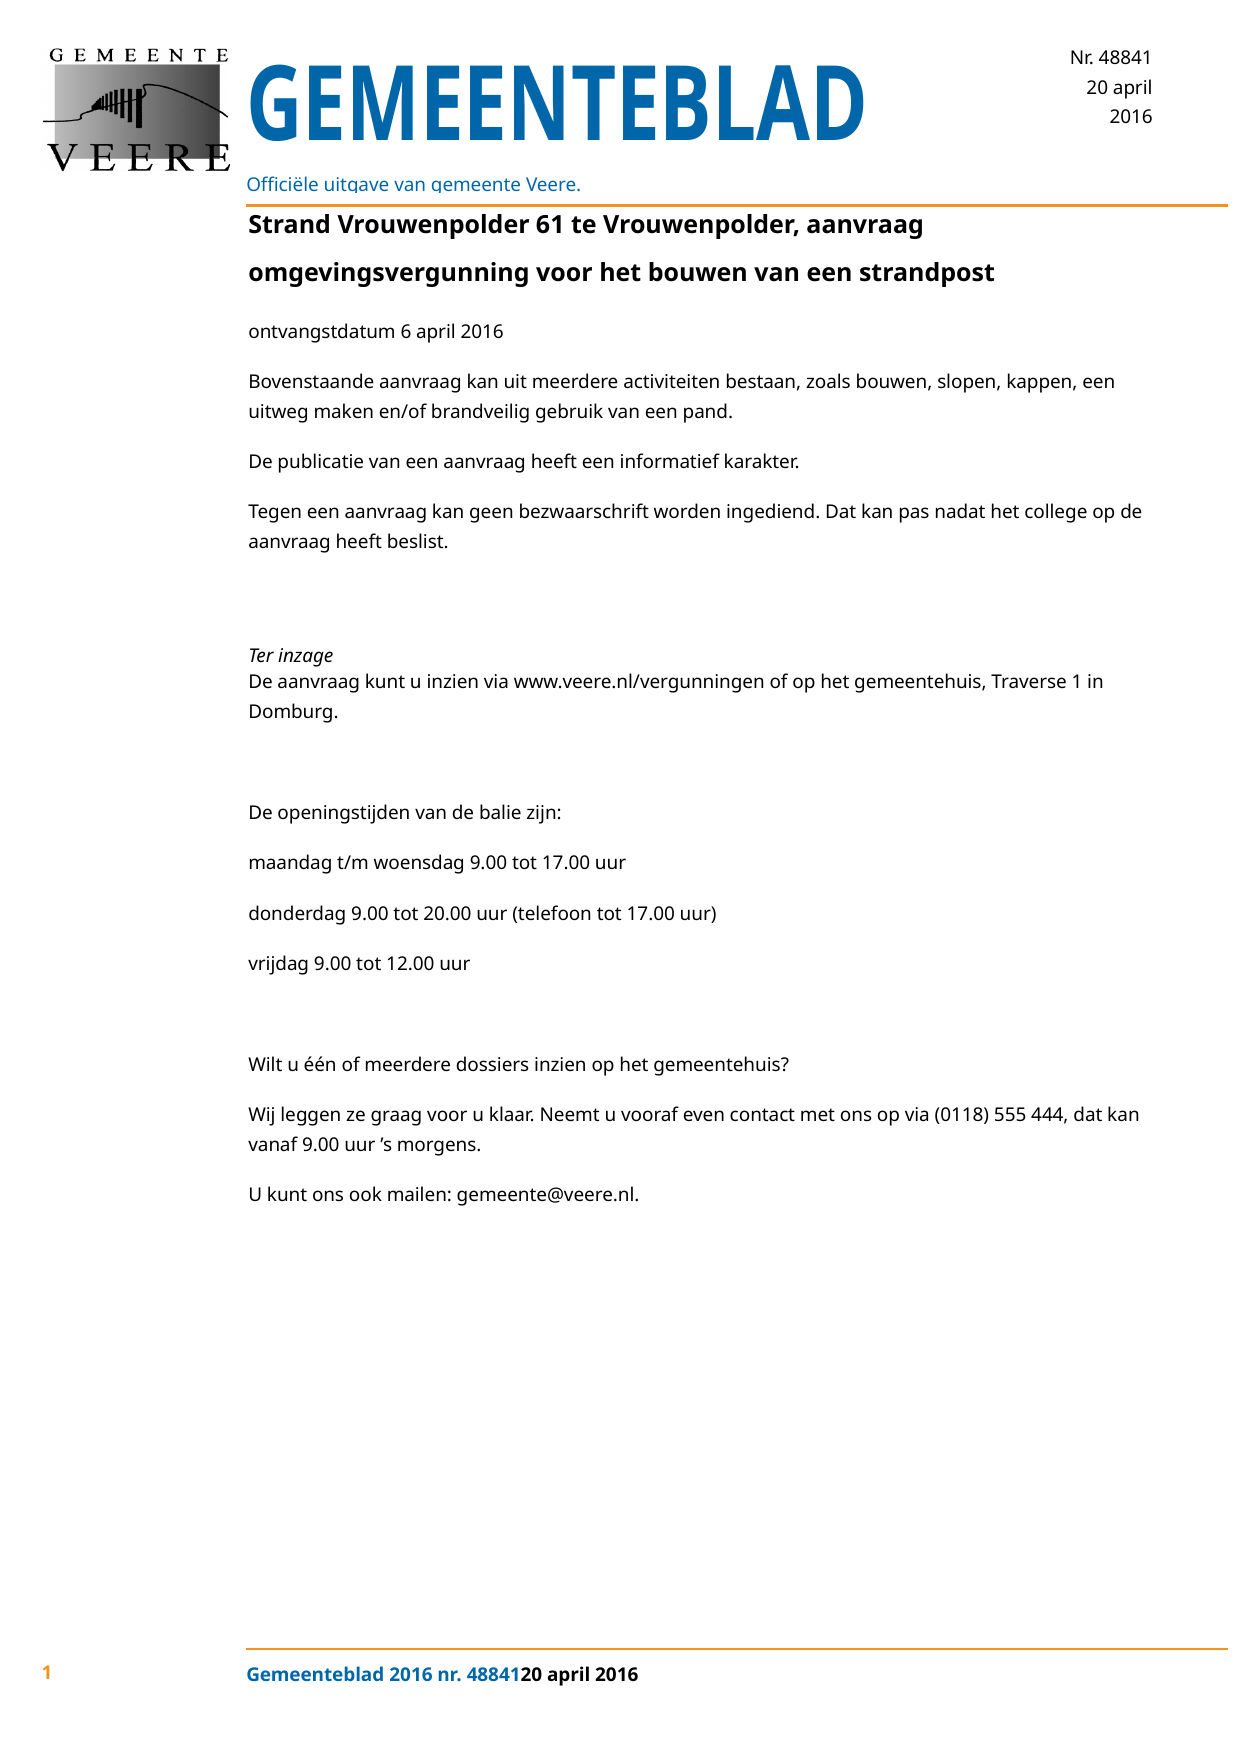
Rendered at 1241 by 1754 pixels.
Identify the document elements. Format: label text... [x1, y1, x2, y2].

text Strand Vrouwenpolder 61 te Vrouwenpolder, aanvraag omgevingsvergunning voor het bouwen van een strandpost [248, 207, 1152, 288]
text De openingstijden van de balie zijn: [248, 799, 1152, 824]
text Tegen een aanvraag kan geen bezwaarschrift worden ingediend. Dat kan pas nadat het college op de aanvraag heeft beslist. [248, 499, 1152, 554]
text vrijdag 9.00 tot 12.00 uur [248, 950, 1152, 976]
text donderdag 9.00 tot 20.00 uur (telefoon tot 17.00 uur) [248, 900, 1152, 925]
text De aanvraag kunt u inzien via www.veere.nl/vergunningen of op het gemeentehuis, Traverse 1 in Domburg. [248, 668, 1152, 724]
text ontvangstdatum 6 april 2016 [248, 318, 1152, 344]
text Wilt u één of meerdere dossiers inzien op het gemeentehuis? [248, 1051, 1152, 1077]
text maandag t/m woensdag 9.00 tot 17.00 uur [248, 849, 1152, 875]
text Bovenstaande aanvraag kan uit meerdere activiteiten bestaan, zoals bouwen, slopen, kappen, een uitweg maken en/of brandveilig gebruik van een pand. [248, 368, 1152, 424]
text Ter inzage [248, 643, 1152, 668]
text U kunt ons ook mailen: gemeente@veere.nl. [248, 1181, 1152, 1207]
text Wij leggen ze graag voor u klaar. Neemt u vooraf even contact met ons op via (0118) 555 444, dat kan vanaf 9.00 uur ’s morgens. [248, 1101, 1152, 1157]
picture [41, 47, 231, 172]
text De publicatie van een aanvraag heeft een informatief karakter. [248, 448, 1152, 474]
